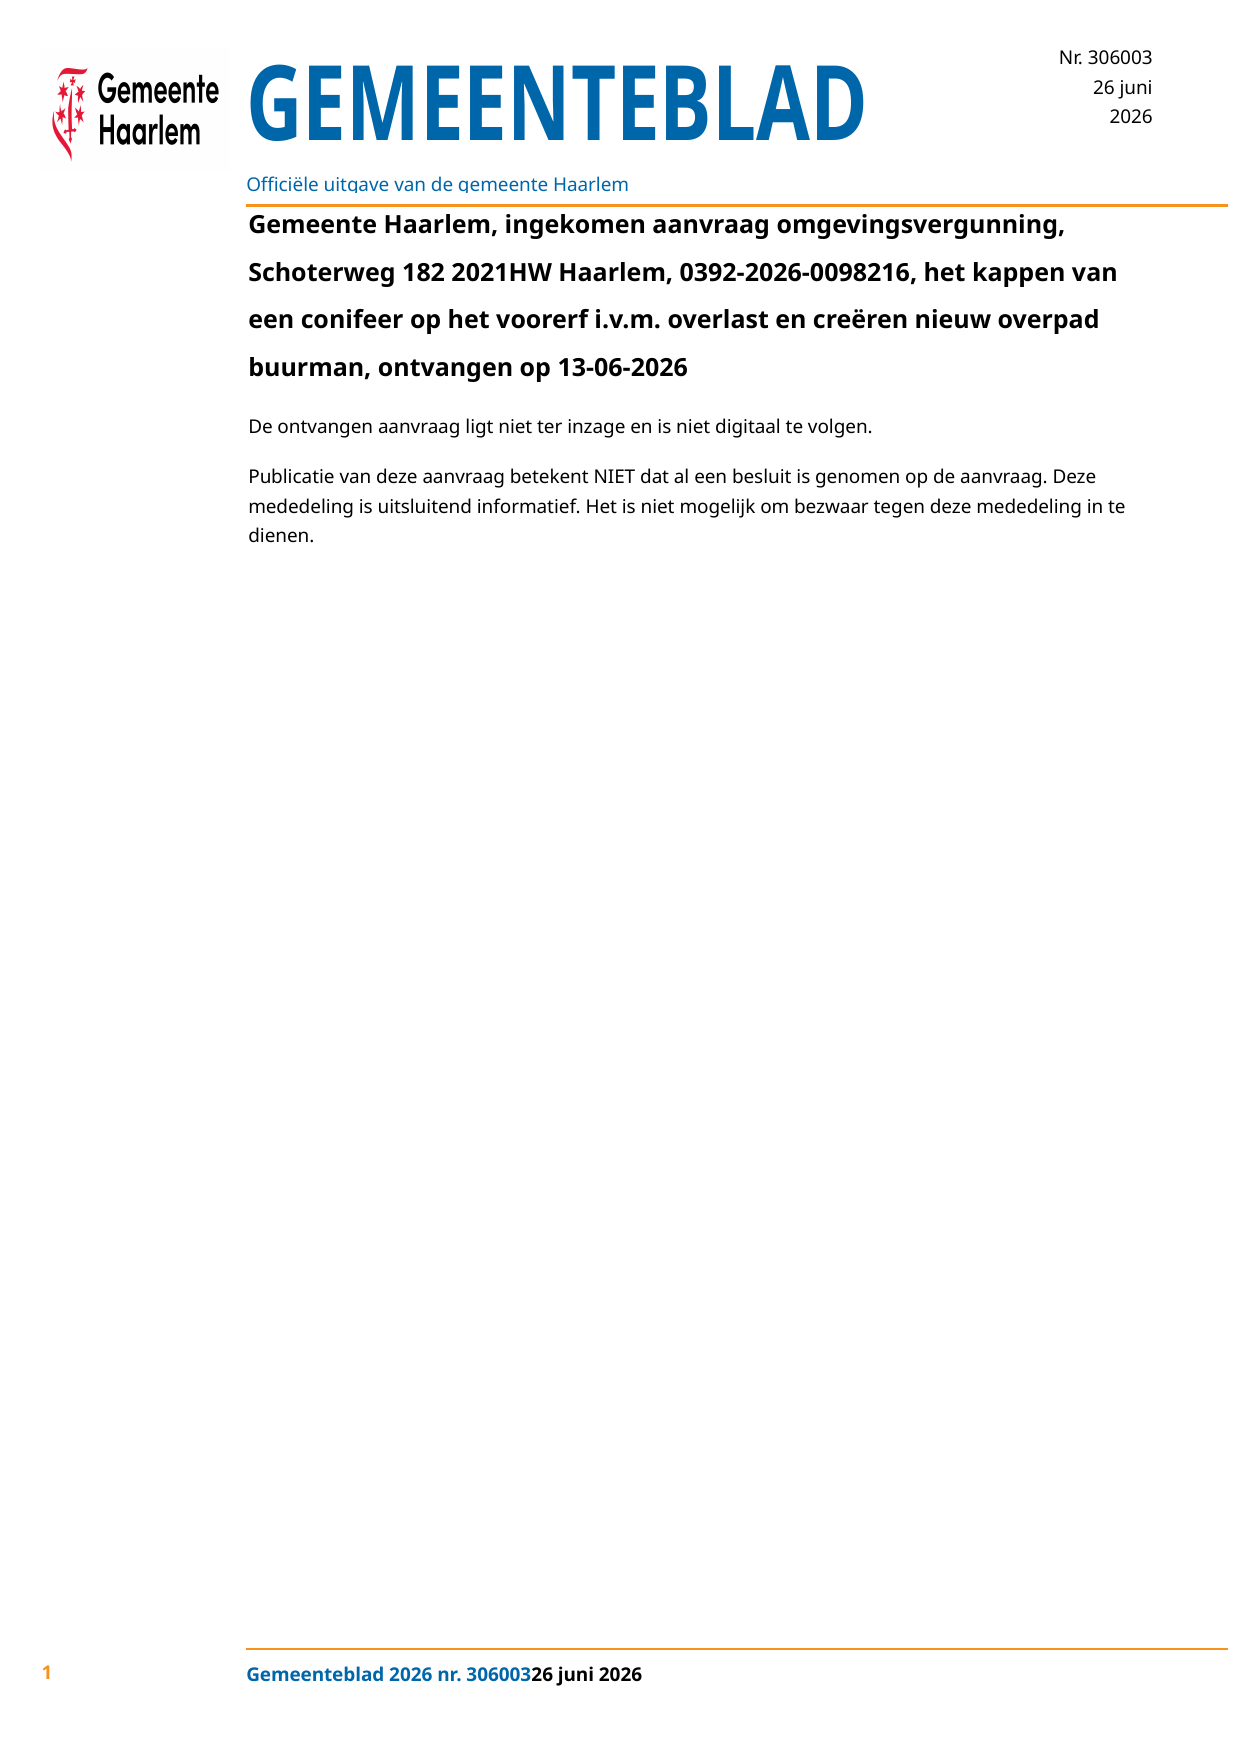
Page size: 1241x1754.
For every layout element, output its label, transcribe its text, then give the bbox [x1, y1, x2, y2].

text De ontvangen aanvraag ligt niet ter inzage en is niet digitaal te volgen. [248, 413, 1152, 439]
text Publicatie van deze aanvraag betekent NIET dat al een besluit is genomen op de aanvraag. Deze mededeling is uitsluitend informatief. Het is niet mogelijk om bezwaar tegen deze mededeling in te dienen. [248, 463, 1152, 548]
text Gemeente Haarlem, ingekomen aanvraag omgevingsvergunning, Schoterweg 182 2021HW Haarlem, 0392-2026-0098216, het kappen van een conifeer op het voorerf i.v.m. overlast en creëren nieuw overpad buurman, ontvangen op 13-06-2026 [248, 207, 1152, 384]
picture [41, 47, 231, 172]
